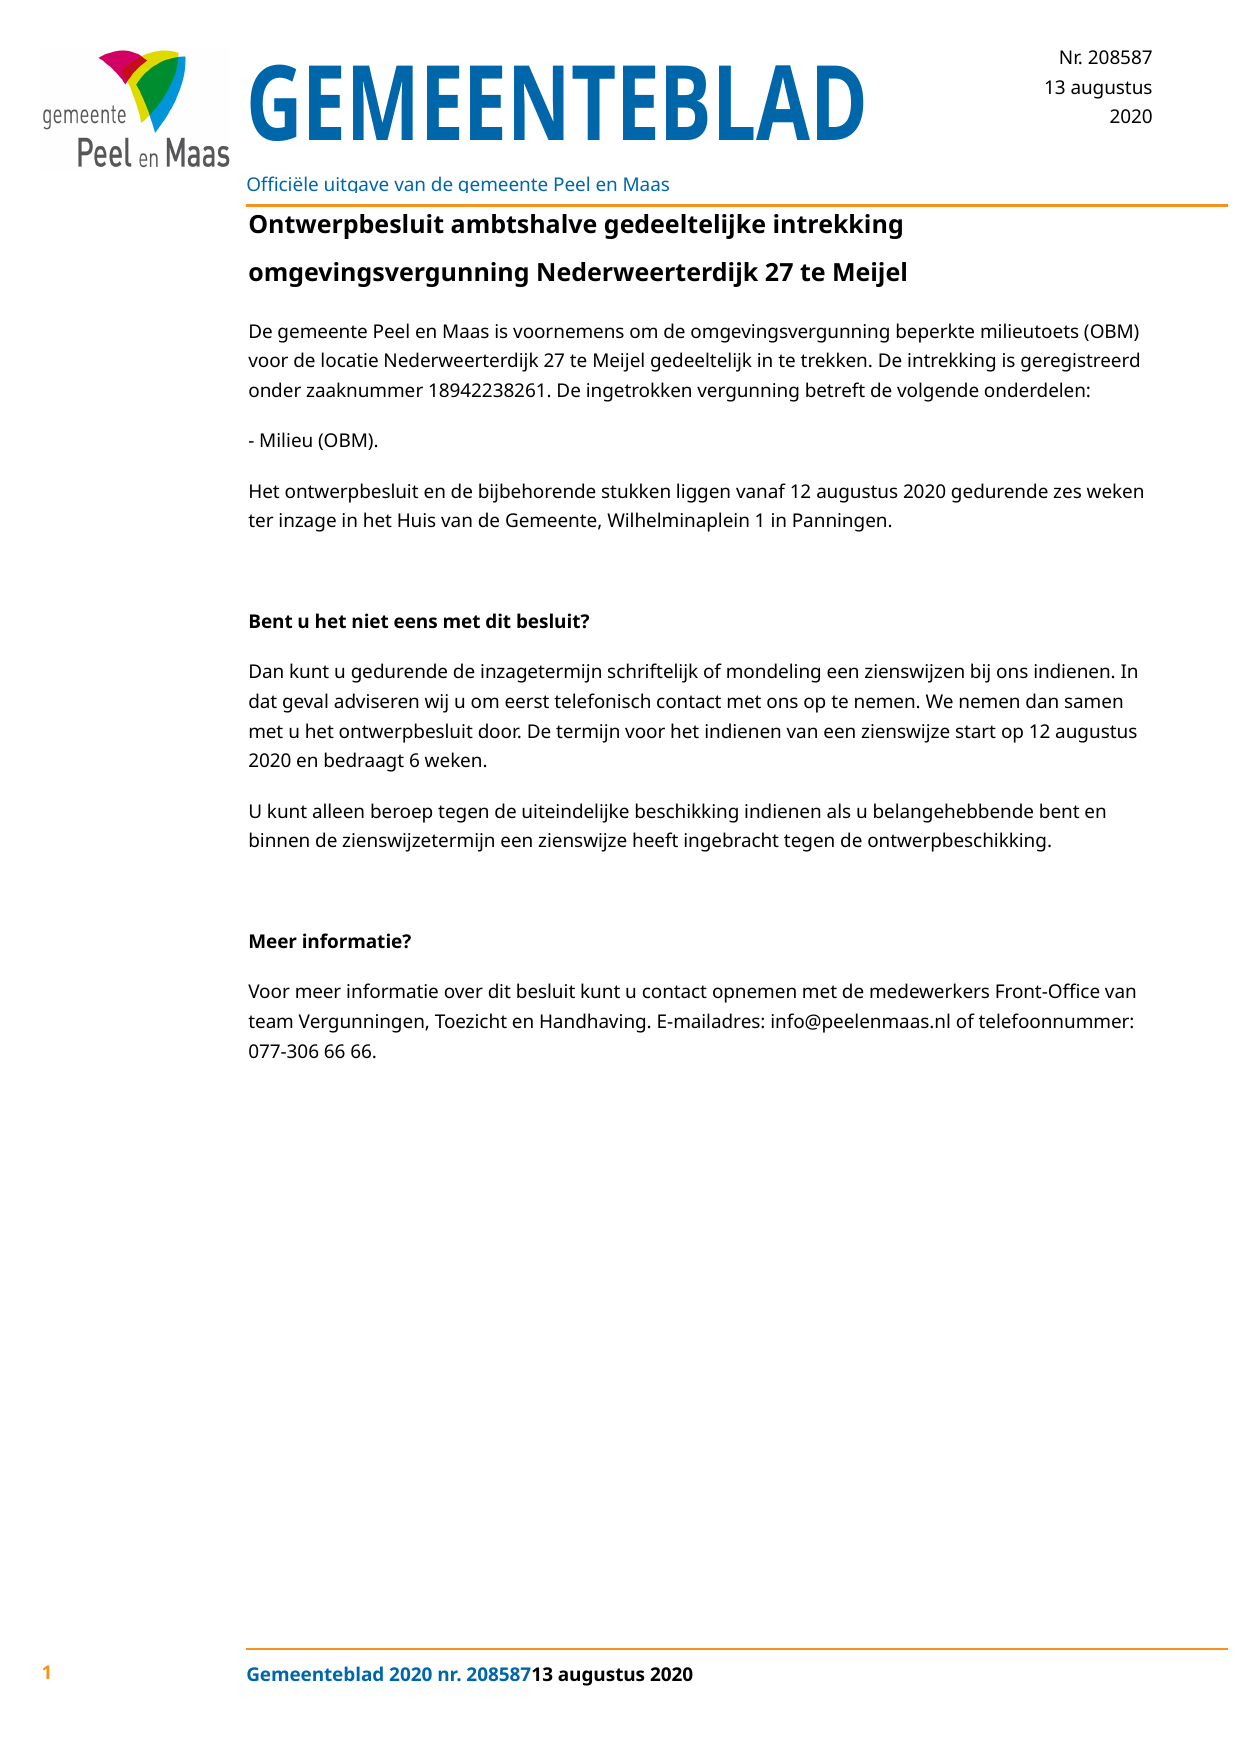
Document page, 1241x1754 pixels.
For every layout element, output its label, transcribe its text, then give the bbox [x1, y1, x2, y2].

text Dan kunt u gedurende de inzagetermijn schriftelijk of mondeling een zienswijzen bij ons indienen. In dat geval adviseren wij u om eerst telefonisch contact met ons op te nemen. We nemen dan samen met u het ontwerpbesluit door. De termijn voor het indienen van een zienswijze start op 12 augustus 2020 en bedraagt 6 weken. [248, 659, 1152, 773]
picture [41, 47, 231, 172]
text De gemeente Peel en Maas is voornemens om de omgevingsvergunning beperkte milieutoets (OBM) voor de locatie Nederweerterdijk 27 te Meijel gedeeltelijk in te trekken. De intrekking is geregistreerd onder zaaknummer 18942238261. De ingetrokken vergunning betreft de volgende onderdelen: [248, 318, 1152, 403]
text U kunt alleen beroep tegen de uiteindelijke beschikking indienen als u belangehebbende bent en binnen de zienswijzetermijn een zienswijze heeft ingebracht tegen de ontwerpbeschikking. [248, 798, 1152, 853]
text Voor meer informatie over dit besluit kunt u contact opnemen met de medewerkers Front-Office van team Vergunningen, Toezicht en Handhaving. E-mailadres: info@peelenmaas.nl of telefoonnummer: 077-306 66 66. [248, 979, 1152, 1064]
text Bent u het niet eens met dit besluit? [248, 608, 1152, 634]
text Meer informatie? [248, 928, 1152, 954]
text Het ontwerpbesluit en de bijbehorende stukken liggen vanaf 12 augustus 2020 gedurende zes weken ter inzage in het Huis van de Gemeente, Wilhelminaplein 1 in Panningen. [248, 478, 1152, 533]
text Ontwerpbesluit ambtshalve gedeeltelijke intrekking omgevingsvergunning Nederweerterdijk 27 te Meijel [248, 207, 1152, 288]
text - Milieu (OBM). [248, 427, 1152, 453]
